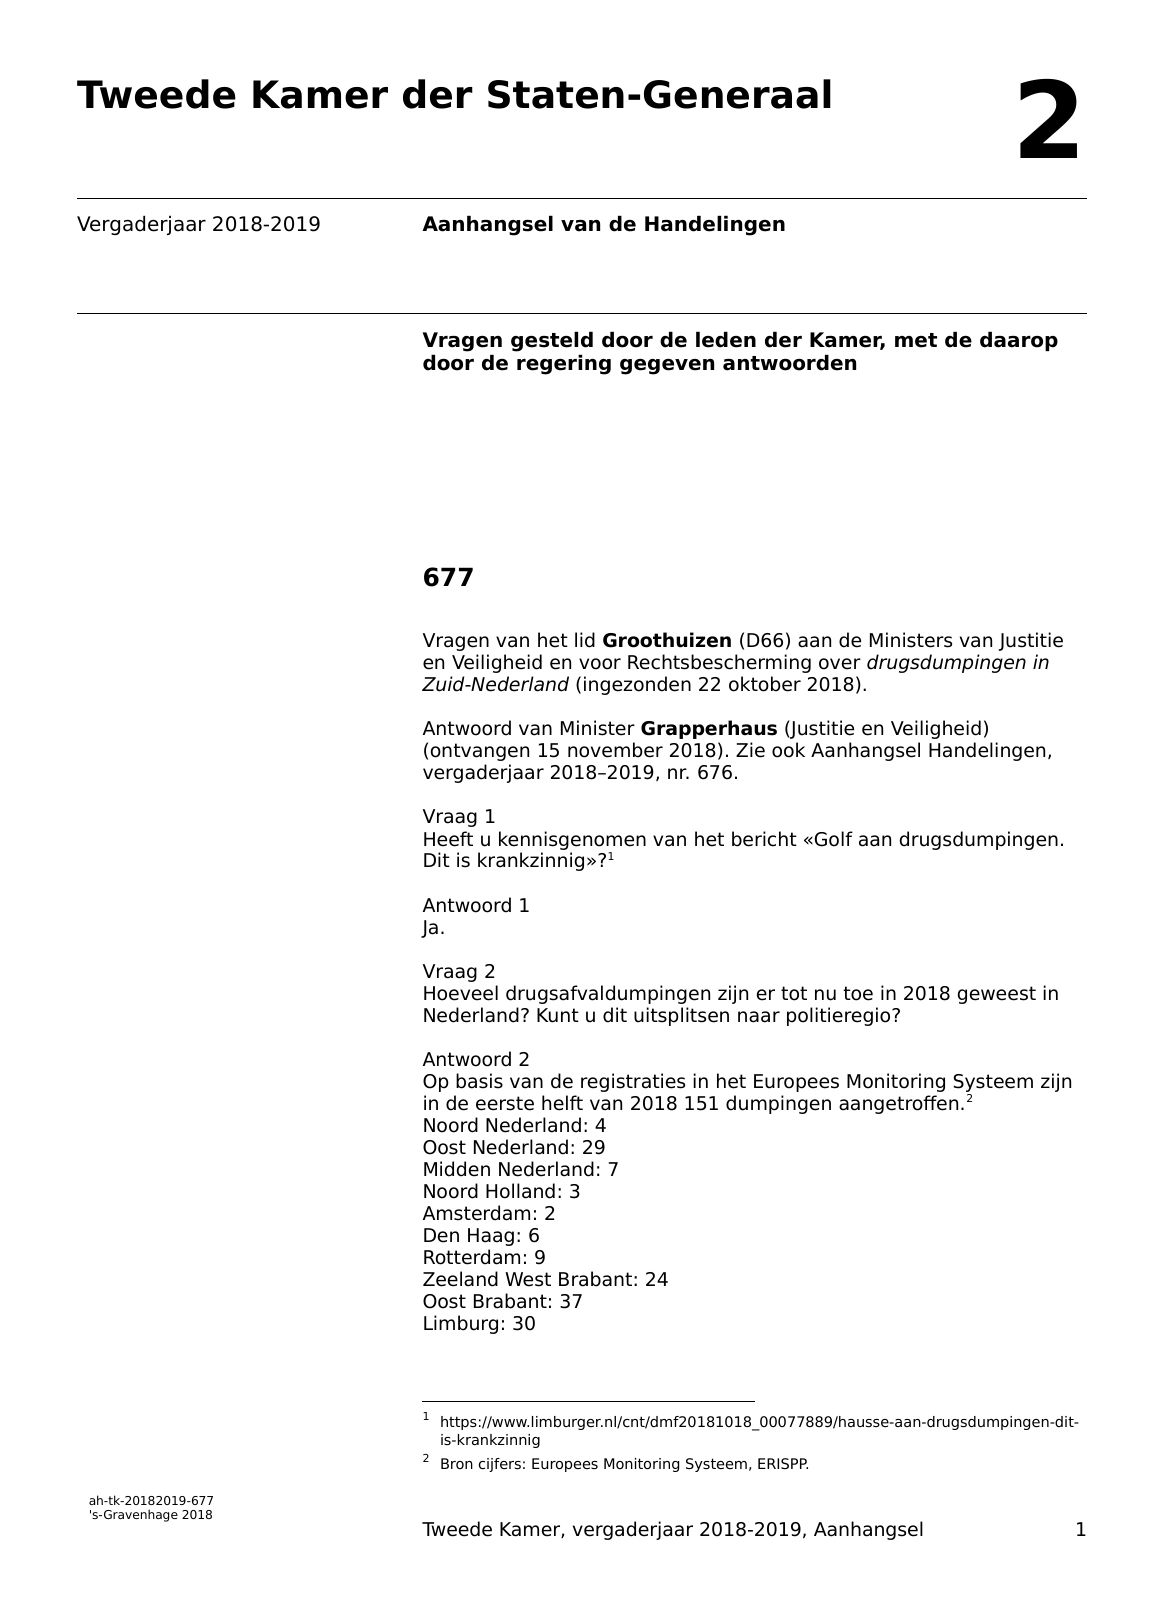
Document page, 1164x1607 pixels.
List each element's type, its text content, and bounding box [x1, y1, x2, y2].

text ah-tk-20182019-677 [88, 1494, 323, 1508]
text Hoeveel drugsafvaldumpingen zijn er tot nu toe in 2018 geweest in Nederland? Kunt u dit uitsplitsen naar politieregio? [422, 983, 1087, 1027]
text Antwoord 1 [422, 894, 1087, 917]
table_header 2 [886, 59, 1087, 198]
text Midden Nederland: 7 [422, 1159, 1087, 1181]
text Antwoord van Minister Grapperhaus (Justitie en Veiligheid) (ontvangen 15 november 2018). Zie ook Aanhangsel Handelingen, vergaderjaar 2018–2019, nr. 676. [422, 718, 1087, 784]
text Noord Nederland: 4 [422, 1115, 1087, 1137]
text Rotterdam: 9 [422, 1247, 1087, 1269]
text Vragen van het lid Groothuizen (D66) aan de Ministers van Justitie en Veiligheid en voor Rechtsbescherming over drugsdumpingen in Zuid-Nederland (ingezonden 22 oktober 2018). [422, 630, 1087, 696]
table_header Tweede Kamer der Staten-Generaal [77, 59, 886, 198]
text Vraag 1 [422, 806, 1087, 828]
text Noord Holland: 3 [422, 1181, 1087, 1203]
text Amsterdam: 2 [422, 1203, 1087, 1225]
text 's-Gravenhage 2018 [88, 1508, 323, 1522]
table_cell [77, 314, 422, 375]
text https://www.limburger.nl/cnt/dmf20181018_00077889/hausse-aan-drugsdumpingen-dit-is-krankzinnig [422, 1410, 1087, 1449]
text Antwoord 2 [422, 1049, 1087, 1071]
text Den Haag: 6 [422, 1225, 1087, 1247]
table_cell Vragen gesteld door de leden der Kamer, met de daarop door de regering gegeven antwoorden [422, 314, 1087, 375]
text Heeft u kennisgenomen van het bericht «Golf aan drugsdumpingen. Dit is krankzinnig»? [422, 828, 1087, 872]
text Oost Brabant: 37 [422, 1291, 1087, 1313]
text Ja. [422, 917, 1087, 938]
table_cell Vergaderjaar 2018-2019 [77, 199, 422, 313]
text Zeeland West Brabant: 24 [422, 1269, 1087, 1291]
text 677 [422, 563, 1087, 592]
table_cell Aanhangsel van de Handelingen [422, 199, 1087, 313]
text Vraag 2 [422, 961, 1087, 983]
text Bron cijfers: Europees Monitoring Systeem, ERISPP. [422, 1452, 1087, 1474]
text Limburg: 30 [422, 1313, 1087, 1334]
text Op basis van de registraties in het Europees Monitoring Systeem zijn in de eerste helft van 2018 151 dumpingen aangetroffen. [422, 1071, 1087, 1115]
text Oost Nederland: 29 [422, 1137, 1087, 1159]
